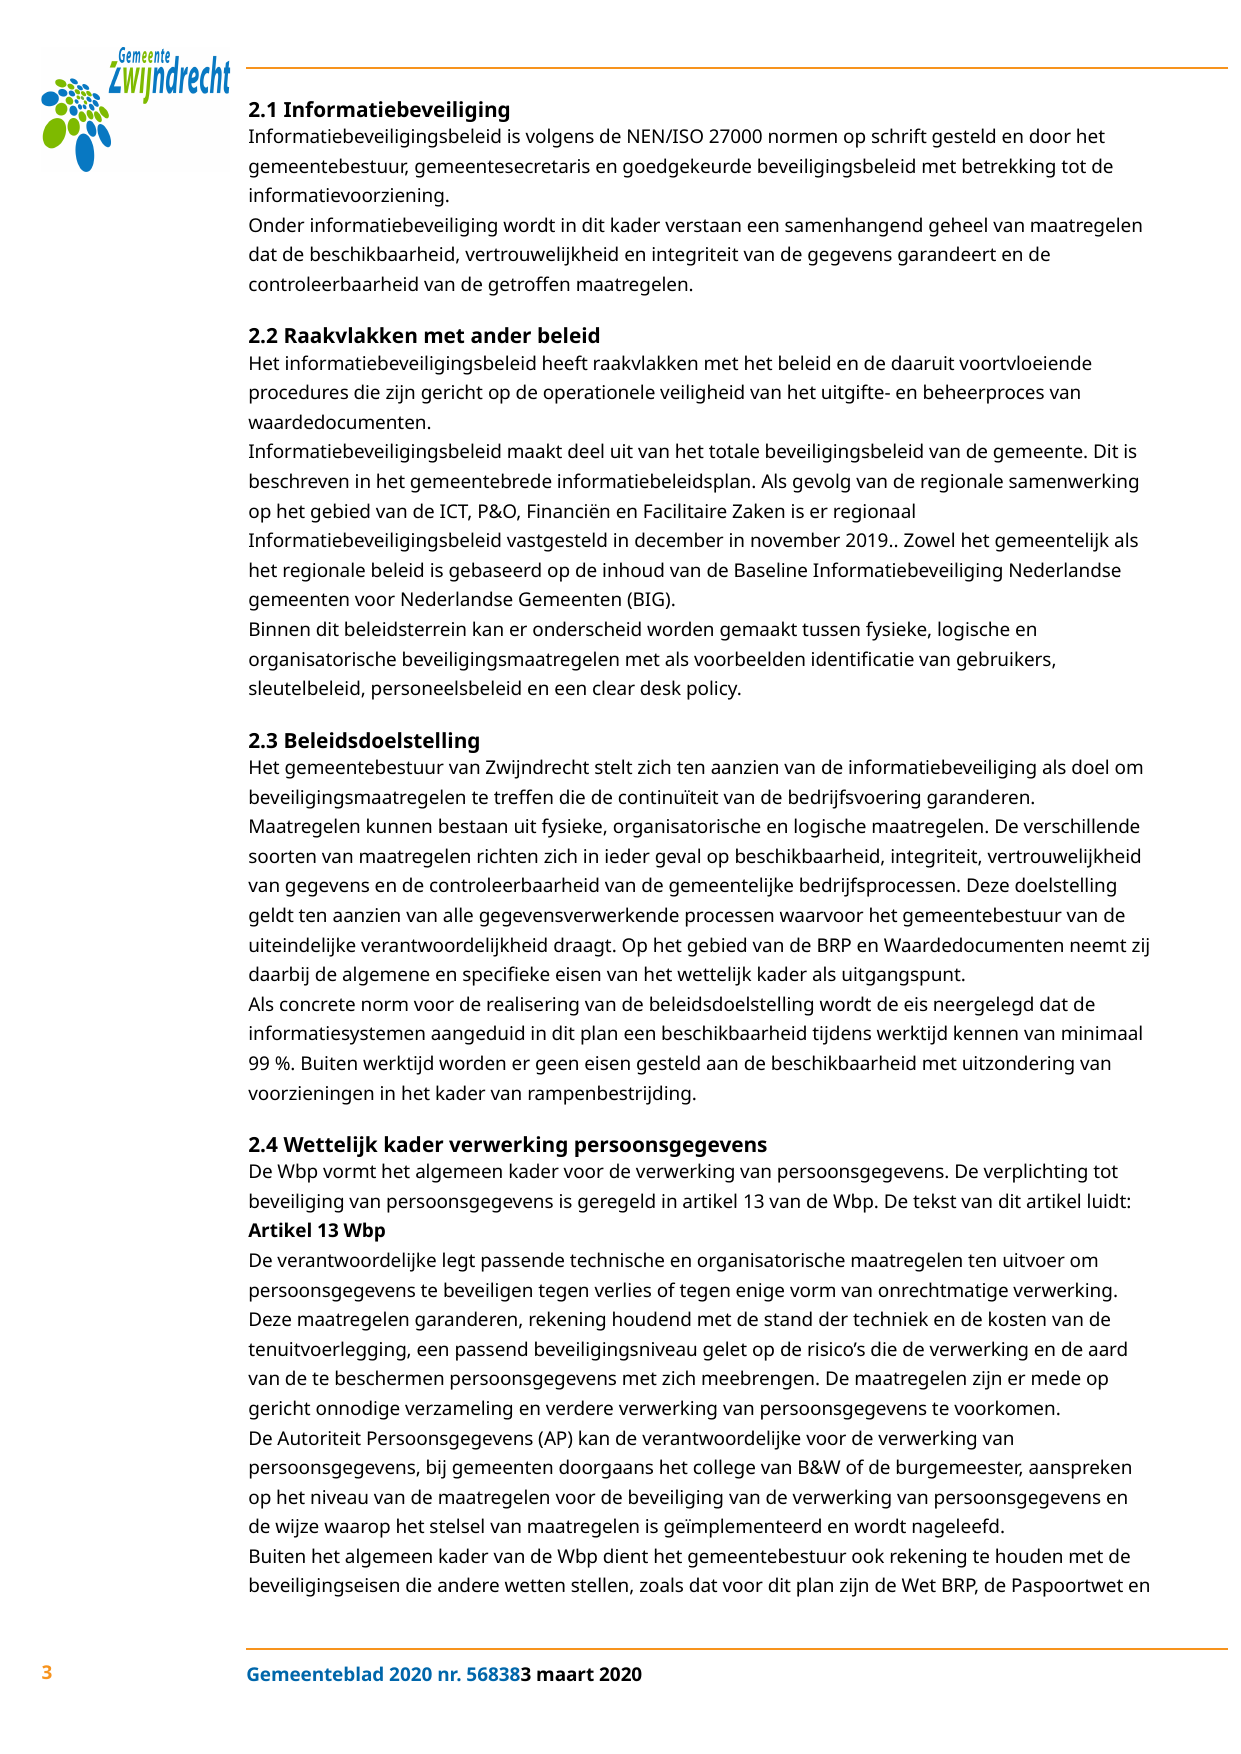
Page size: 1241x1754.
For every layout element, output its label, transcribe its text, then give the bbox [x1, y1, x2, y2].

text Onder informatiebeveiliging wordt in dit kader verstaan een samenhangend geheel van maatregelen dat de beschikbaarheid, vertrouwelijkheid en integriteit van de gegevens garandeert en de controleerbaarheid van de getroffen maatregelen. [248, 212, 1152, 297]
text Het gemeentebestuur van Zwijndrecht stelt zich ten aanzien van de informatiebeveiliging als doel om beveiligingsmaatregelen te treffen die de continuïteit van de bedrijfsvoering garanderen. Maatregelen kunnen bestaan uit fysieke, organisatorische en logische maatregelen. De verschillende soorten van maatregelen richten zich in ieder geval op beschikbaarheid, integriteit, vertrouwelijkheid van gegevens en de controleerbaarheid van de gemeentelijke bedrijfsprocessen. Deze doelstelling geldt ten aanzien van alle gegevensverwerkende processen waarvoor het gemeentebestuur van de uiteindelijke verantwoordelijkheid draagt. Op het gebied van de BRP en Waardedocumenten neemt zij daarbij de algemene en specifieke eisen van het wettelijk kader als uitgangspunt. [248, 754, 1152, 987]
text Als concrete norm voor de realisering van de beleidsdoelstelling wordt de eis neergelegd dat de informatiesystemen aangeduid in dit plan een beschikbaarheid tijdens werktijd kennen van minimaal 99 %. Buiten werktijd worden er geen eisen gesteld aan de beschikbaarheid met uitzondering van voorzieningen in het kader van rampenbestrijding. [248, 991, 1152, 1105]
text 2.2 Raakvlakken met ander beleid [248, 322, 1152, 350]
text Het informatiebeveiligingsbeleid heeft raakvlakken met het beleid en de daaruit voortvloeiende procedures die zijn gericht op de operationele veiligheid van het uitgifte- en beheerproces van waardedocumenten. [248, 350, 1152, 435]
text Binnen dit beleidsterrein kan er onderscheid worden gemaakt tussen fysieke, logische en organisatorische beveiligingsmaatregelen met als voorbeelden identificatie van gebruikers, sleutelbeleid, personeelsbeleid en een clear desk policy. [248, 616, 1152, 701]
picture [41, 47, 231, 172]
text 2.3 Beleidsdoelstelling [248, 726, 1152, 754]
text 2.1 Informatiebeveiliging [248, 95, 1152, 123]
text Informatiebeveiligingsbeleid maakt deel uit van het totale beveiligingsbeleid van de gemeente. Dit is beschreven in het gemeentebrede informatiebeleidsplan. Als gevolg van de regionale samenwerking op het gebied van de ICT, P&O, Financiën en Facilitaire Zaken is er regionaal Informatiebeveiligingsbeleid vastgesteld in december in november 2019.. Zowel het gemeentelijk als het regionale beleid is gebaseerd op de inhoud van de Baseline Informatiebeveiliging Nederlandse gemeenten voor Nederlandse Gemeenten (BIG). [248, 439, 1152, 612]
text De verantwoordelijke legt passende technische en organisatorische maatregelen ten uitvoer om persoonsgegevens te beveiligen tegen verlies of tegen enige vorm van onrechtmatige verwerking. Deze maatregelen garanderen, rekening houdend met de stand der techniek en de kosten van de tenuitvoerlegging, een passend beveiligingsniveau gelet op de risico’s die de verwerking en de aard van de te beschermen persoonsgegevens met zich meebrengen. De maatregelen zijn er mede op gericht onnodige verzameling en verdere verwerking van persoonsgegevens te voorkomen. [248, 1247, 1152, 1421]
text Buiten het algemeen kader van de Wbp dient het gemeentebestuur ook rekening te houden met de beveiligingseisen die andere wetten stellen, zoals dat voor dit plan zijn de Wet BRP, de Paspoortwet en [248, 1543, 1152, 1598]
text Informatiebeveiligingsbeleid is volgens de NEN/ISO 27000 normen op schrift gesteld en door het gemeentebestuur, gemeentesecretaris en goedgekeurde beveiligingsbeleid met betrekking tot de informatievoorziening. [248, 123, 1152, 208]
text De Autoriteit Persoonsgegevens (AP) kan de verantwoordelijke voor de verwerking van persoonsgegevens, bij gemeenten doorgaans het college van B&W of de burgemeester, aanspreken op het niveau van de maatregelen voor de beveiliging van de verwerking van persoonsgegevens en de wijze waarop het stelsel van maatregelen is geïmplementeerd en wordt nageleefd. [248, 1425, 1152, 1539]
text Artikel 13 Wbp [248, 1218, 1152, 1243]
text 2.4 Wettelijk kader verwerking persoonsgegevens [248, 1130, 1152, 1158]
text De Wbp vormt het algemeen kader voor de verwerking van persoonsgegevens. De verplichting tot beveiliging van persoonsgegevens is geregeld in artikel 13 van de Wbp. De tekst van dit artikel luidt: [248, 1158, 1152, 1214]
